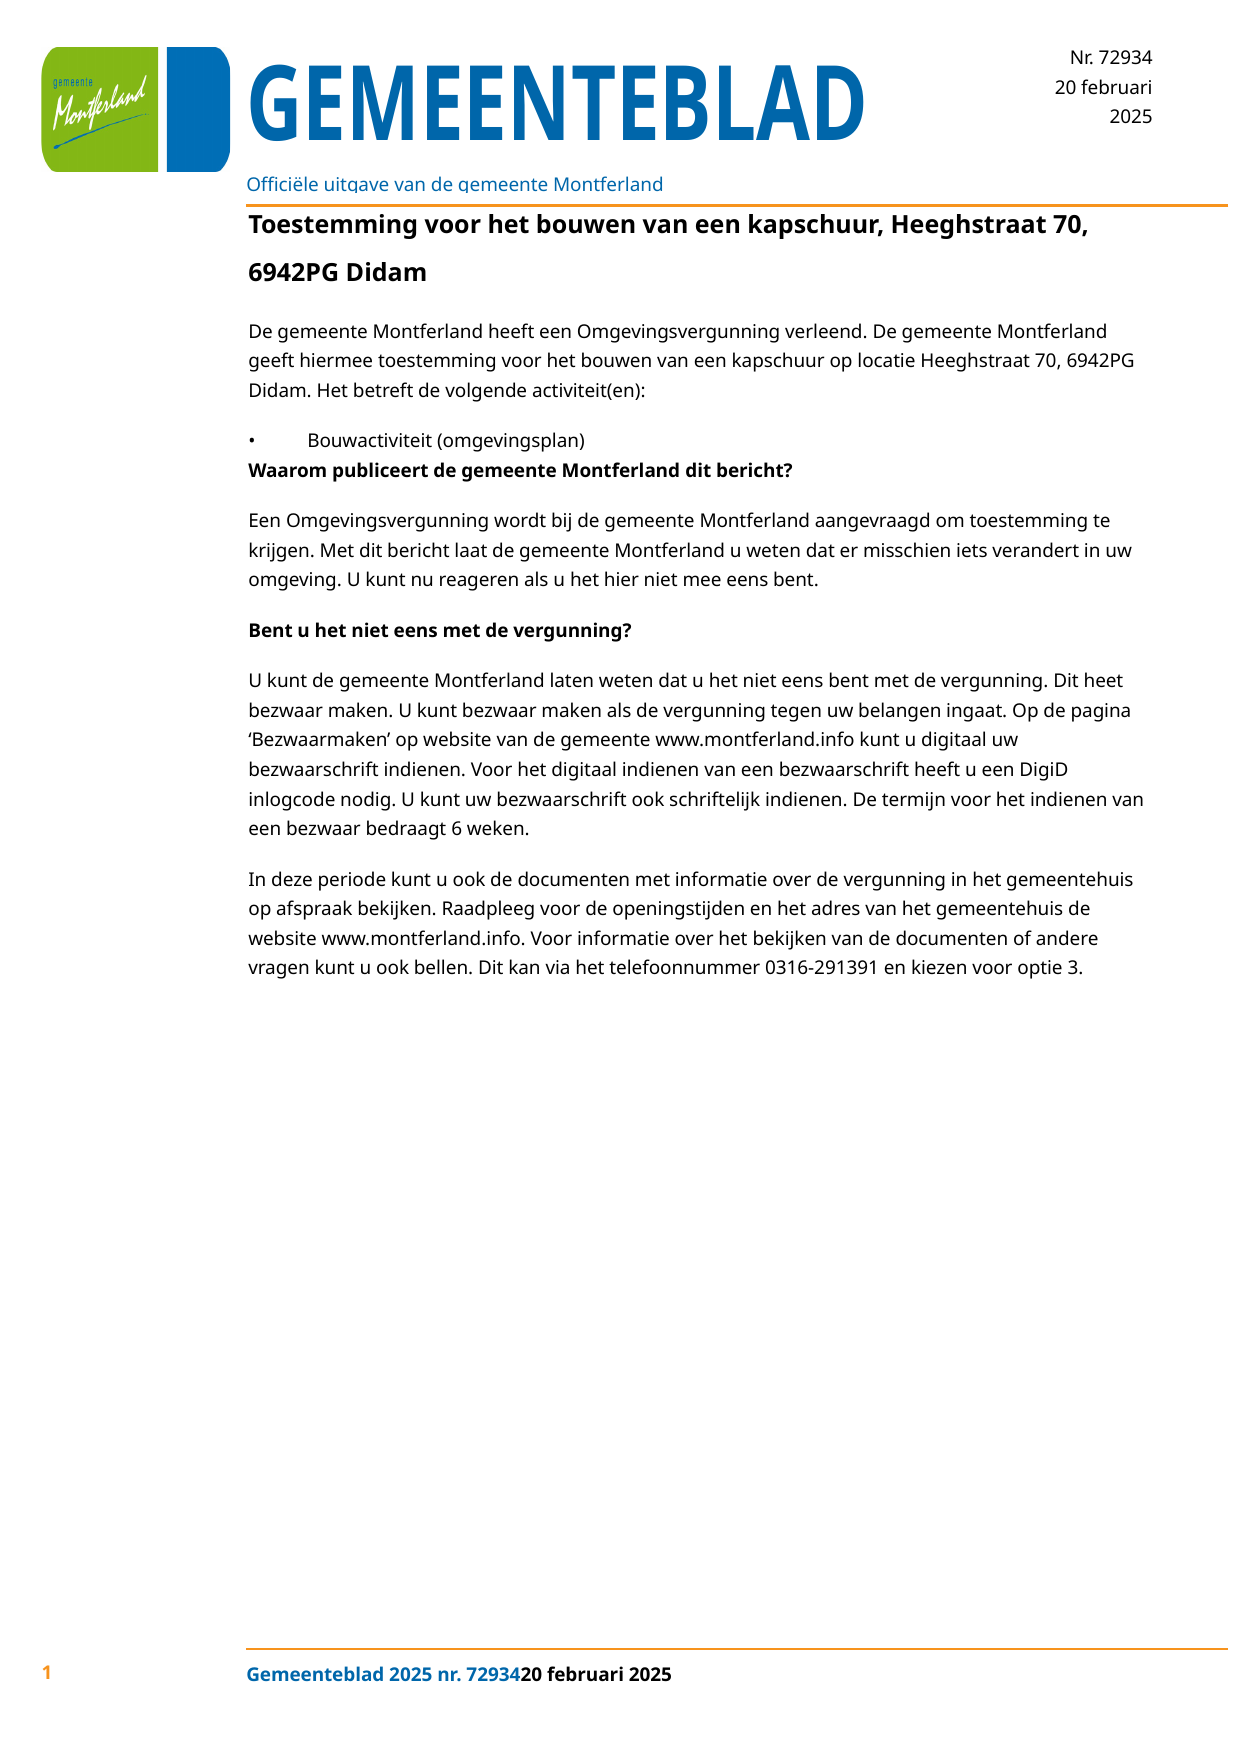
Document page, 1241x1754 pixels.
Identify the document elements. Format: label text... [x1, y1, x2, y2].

text U kunt de gemeente Montferland laten weten dat u het niet eens bent met de vergunning. Dit heet bezwaar maken. U kunt bezwaar maken als de vergunning tegen uw belangen ingaat. Op de pagina ‘Bezwaarmaken’ op website van de gemeente www.montferland.info kunt u digitaal uw bezwaarschrift indienen. Voor het digitaal indienen van een bezwaarschrift heeft u een DigiD inlogcode nodig. U kunt uw bezwaarschrift ook schriftelijk indienen. De termijn voor het indienen van een bezwaar bedraagt 6 weken. [248, 667, 1152, 841]
list Bouwactiviteit (omgevingsplan) [248, 427, 1152, 453]
picture [41, 47, 231, 172]
text De gemeente Montferland heeft een Omgevingsvergunning verleend. De gemeente Montferland geeft hiermee toestemming voor het bouwen van een kapschuur op locatie Heeghstraat 70, 6942PG Didam. Het betreft de volgende activiteit(en): [248, 318, 1152, 403]
text Waarom publiceert de gemeente Montferland dit bericht? [248, 457, 1152, 483]
text In deze periode kunt u ook de documenten met informatie over de vergunning in het gemeentehuis op afspraak bekijken. Raadpleeg voor de openingstijden en het adres van het gemeentehuis de website www.montferland.info. Voor informatie over het bekijken van de documenten of andere vragen kunt u ook bellen. Dit kan via het telefoonnummer 0316-291391 en kiezen voor optie 3. [248, 866, 1152, 980]
text Een Omgevingsvergunning wordt bij de gemeente Montferland aangevraagd om toestemming te krijgen. Met dit bericht laat de gemeente Montferland u weten dat er misschien iets verandert in uw omgeving. U kunt nu reageren als u het hier niet mee eens bent. [248, 507, 1152, 592]
text Bent u het niet eens met de vergunning? [248, 617, 1152, 643]
text Toestemming voor het bouwen van een kapschuur, Heeghstraat 70, 6942PG Didam [248, 207, 1152, 288]
